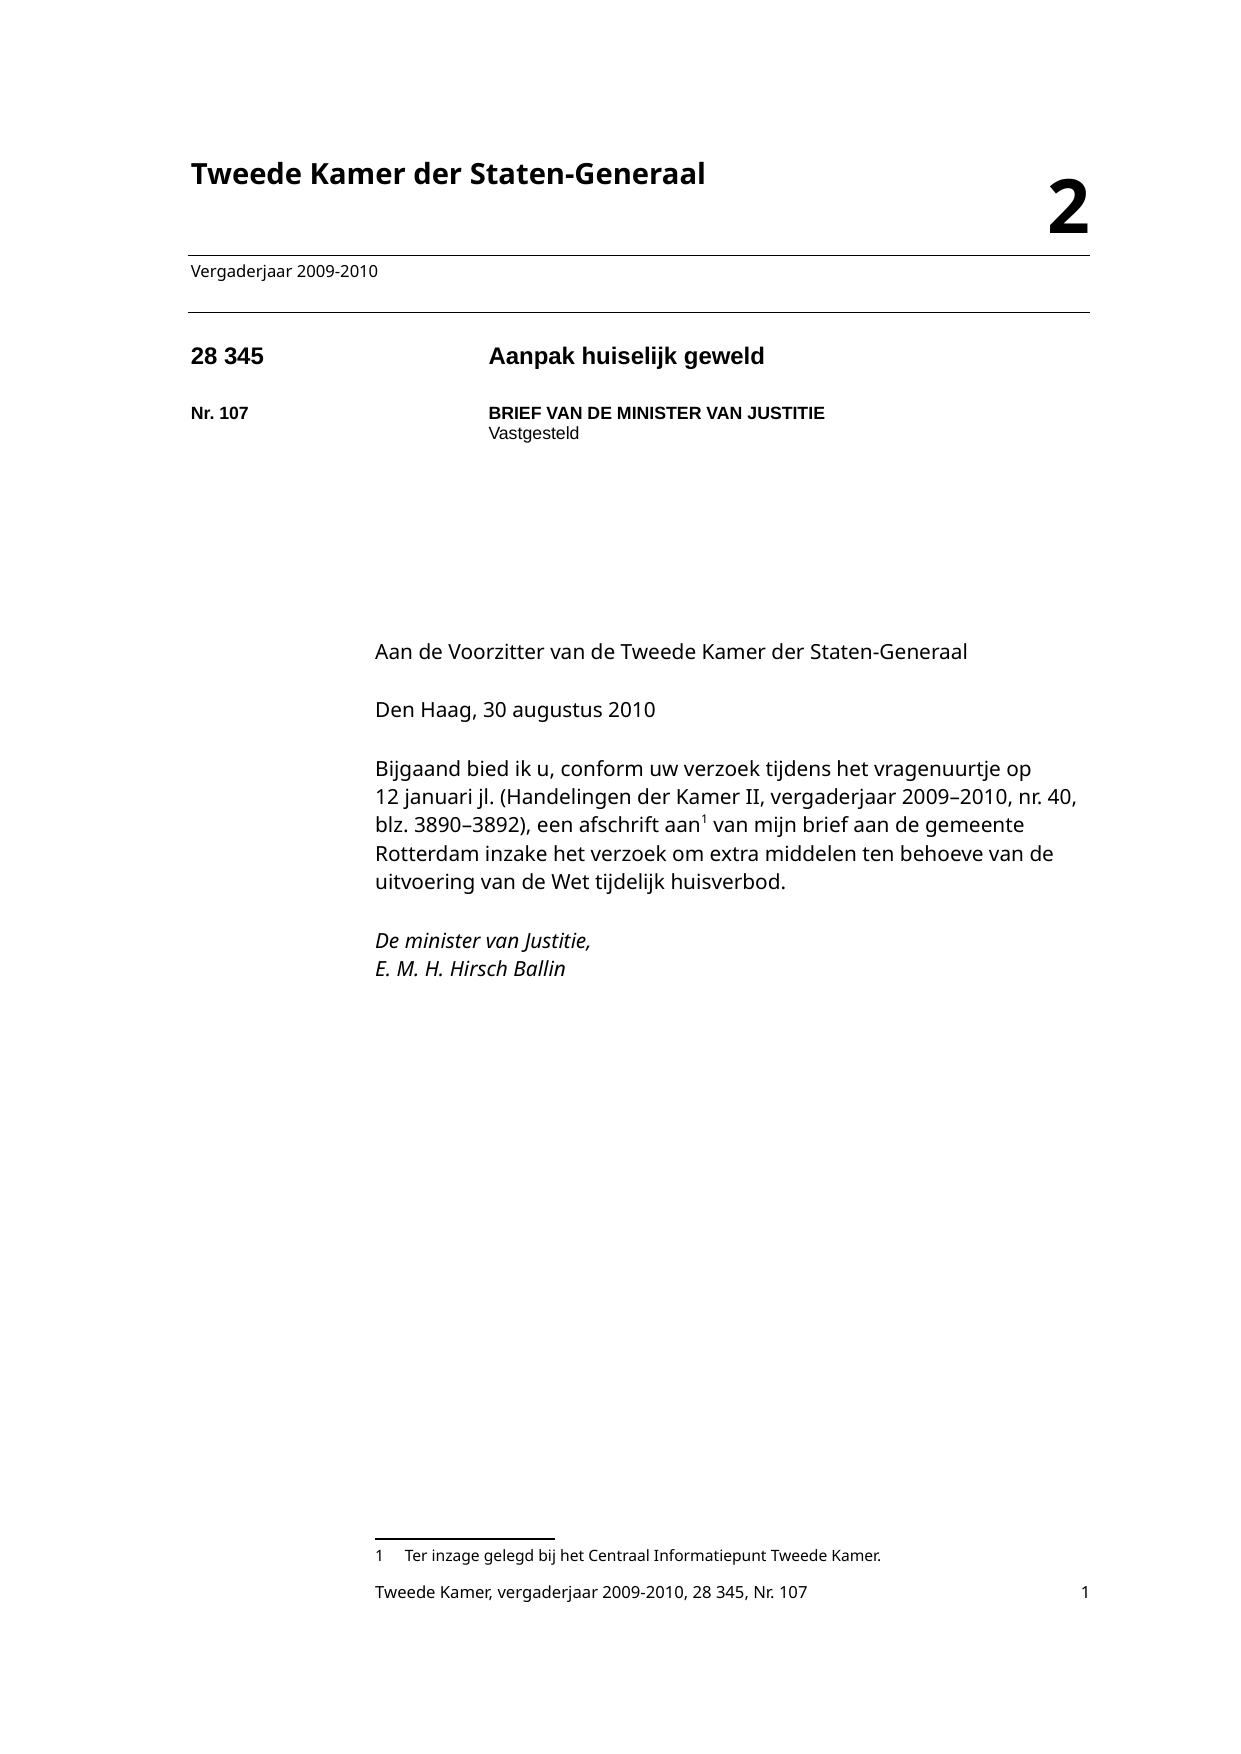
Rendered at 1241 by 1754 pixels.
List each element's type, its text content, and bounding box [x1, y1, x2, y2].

table_cell [188, 313, 485, 339]
table_cell [485, 313, 1090, 339]
table_cell Aanpak huiselijk geweld [485, 339, 1090, 399]
text Ter inzage gelegd bij het Centraal Informatiepunt Tweede Kamer. [375, 1538, 1090, 1566]
text Bijgaand bied ik u, conform uw verzoek tijdens het vragenuurtje op 12 januari jl. (Handelingen der Kamer II, vergaderjaar 2009–2010, nr. 40, blz. 3890–3892), een afschrift aan van mijn brief aan de gemeente Rotterdam inzake het verzoek om extra middelen ten behoeve van de uitvoering van de Wet tijdelijk huisverbod. [375, 754, 1090, 896]
text Aan de Voorzitter van de Tweede Kamer der Staten-Generaal [375, 637, 1090, 665]
text E. M. H. Hirsch Ballin [375, 954, 1090, 983]
table_header 2 [910, 150, 1090, 255]
text Den Haag, 30 augustus 2010 [375, 695, 1090, 724]
table_cell BRIEF VAN DE MINISTER VAN JUSTITIE Vastgesteld [485, 399, 1090, 518]
table_cell Nr. 107 [188, 399, 485, 518]
table_header Tweede Kamer der Staten-Generaal [188, 150, 909, 255]
text De minister van Justitie, [375, 926, 1090, 954]
table_cell 28 345 [188, 339, 485, 399]
table_cell [485, 256, 1090, 312]
table_cell Vergaderjaar 2009-2010 [188, 256, 485, 312]
